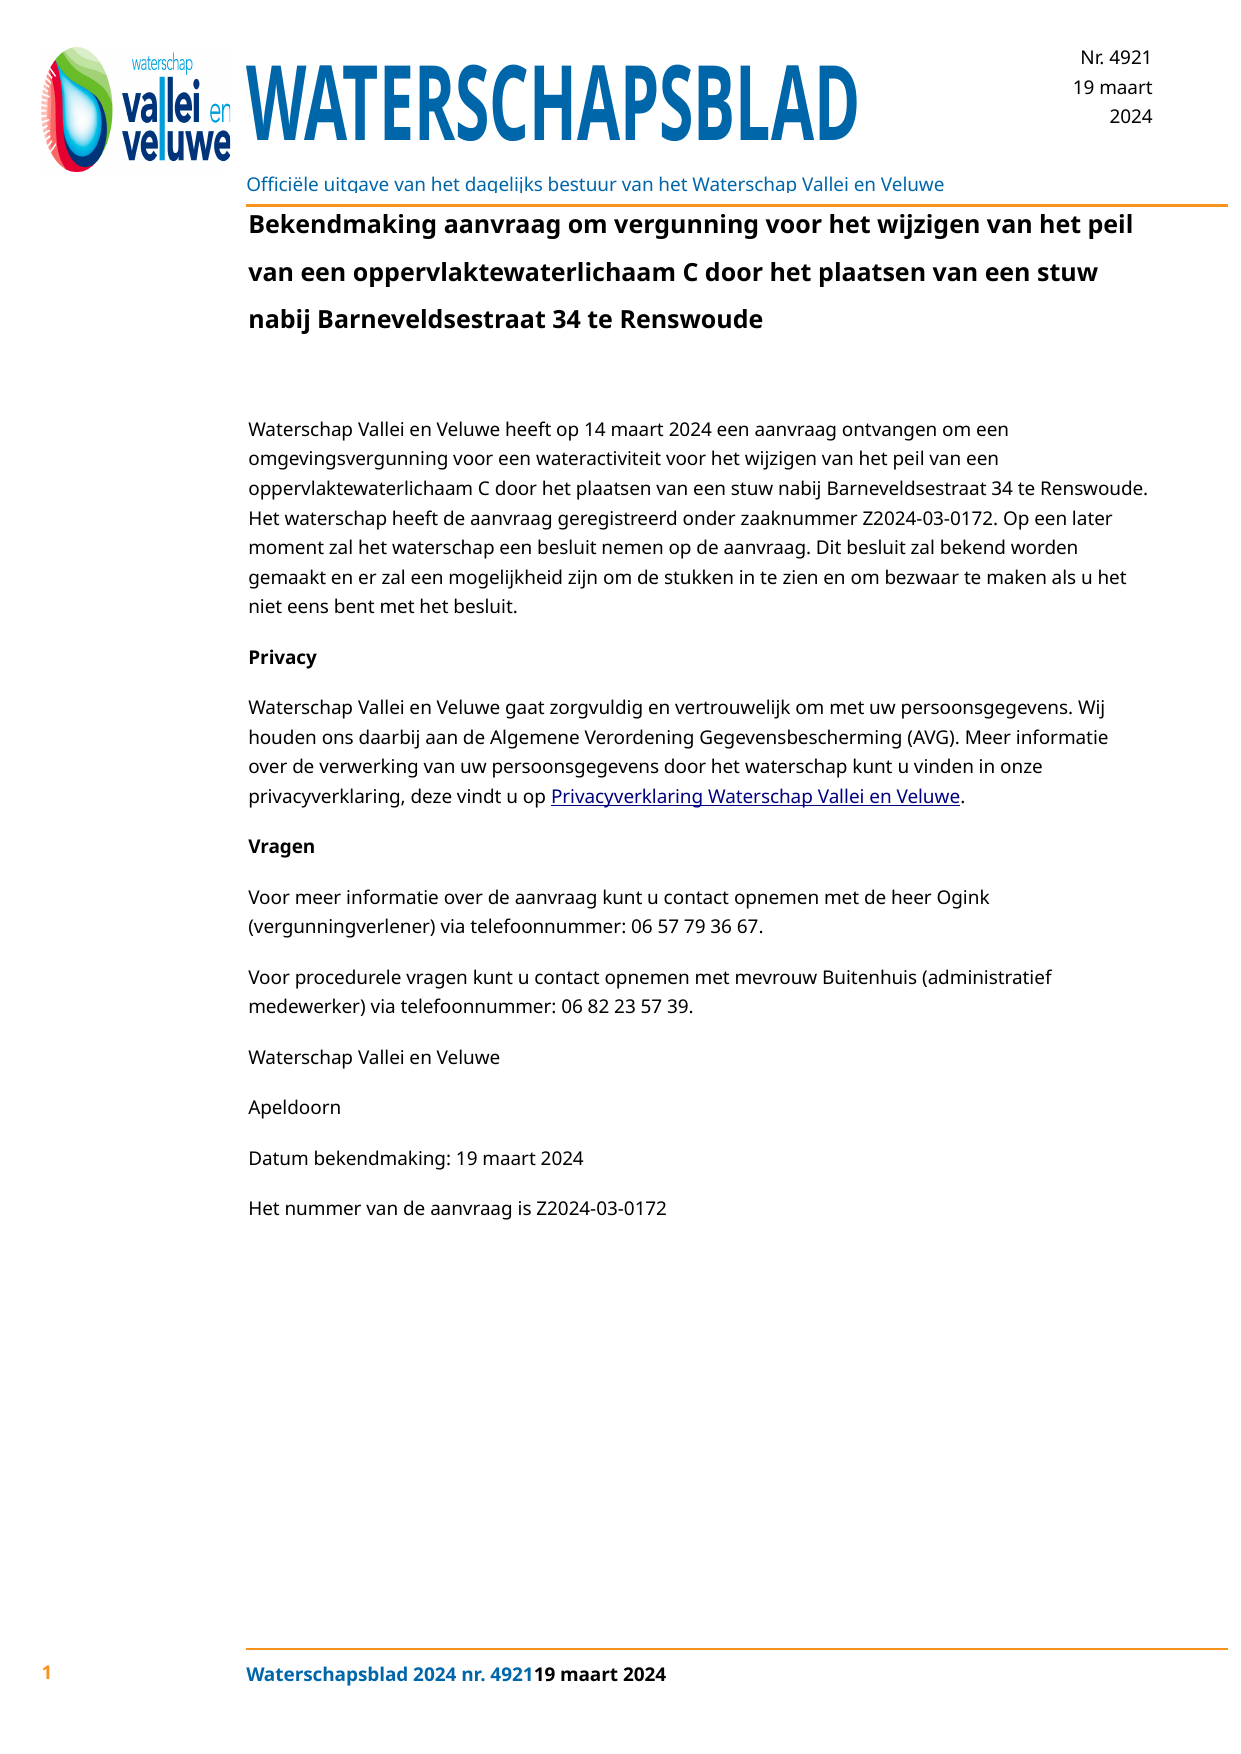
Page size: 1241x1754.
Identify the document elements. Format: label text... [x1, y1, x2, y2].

text Voor procedurele vragen kunt u contact opnemen met mevrouw Buitenhuis (administratief medewerker) via telefoonnummer: 06 82 23 57 39. [248, 964, 1152, 1019]
picture [41, 47, 231, 172]
text Privacy [248, 644, 1152, 669]
text Waterschap Vallei en Veluwe [248, 1044, 1152, 1069]
text Bekendmaking aanvraag om vergunning voor het wijzigen van het peil van een oppervlaktewaterlichaam C door het plaatsen van een stuw nabij Barneveldsestraat 34 te Renswoude [248, 207, 1152, 336]
text Het nummer van de aanvraag is Z2024-03-0172 [248, 1195, 1152, 1221]
text Datum bekendmaking: 19 maart 2024 [248, 1145, 1152, 1170]
text Vragen [248, 833, 1152, 859]
text Apeldoorn [248, 1094, 1152, 1120]
text Voor meer informatie over de aanvraag kunt u contact opnemen met de heer Ogink (vergunningverlener) via telefoonnummer: 06 57 79 36 67. [248, 884, 1152, 939]
text Waterschap Vallei en Veluwe heeft op 14 maart 2024 een aanvraag ontvangen om een omgevingsvergunning voor een wateractiviteit voor het wijzigen van het peil van een oppervlaktewaterlichaam C door het plaatsen van een stuw nabij Barneveldsestraat 34 te Renswoude. Het waterschap heeft de aanvraag geregistreerd onder zaaknummer Z2024-03-0172. Op een later moment zal het waterschap een besluit nemen op de aanvraag. Dit besluit zal bekend worden gemaakt en er zal een mogelijkheid zijn om de stukken in te zien en om bezwaar te maken als u het niet eens bent met het besluit. [248, 416, 1152, 619]
text Waterschap Vallei en Veluwe gaat zorgvuldig en vertrouwelijk om met uw persoonsgegevens. Wij houden ons daarbij aan de Algemene Verordening Gegevensbescherming (AVG). Meer informatie over de verwerking van uw persoonsgegevens door het waterschap kunt u vinden in onze privacyverklaring, deze vindt u op Privacyverklaring Waterschap Vallei en Veluwe. [248, 694, 1152, 809]
